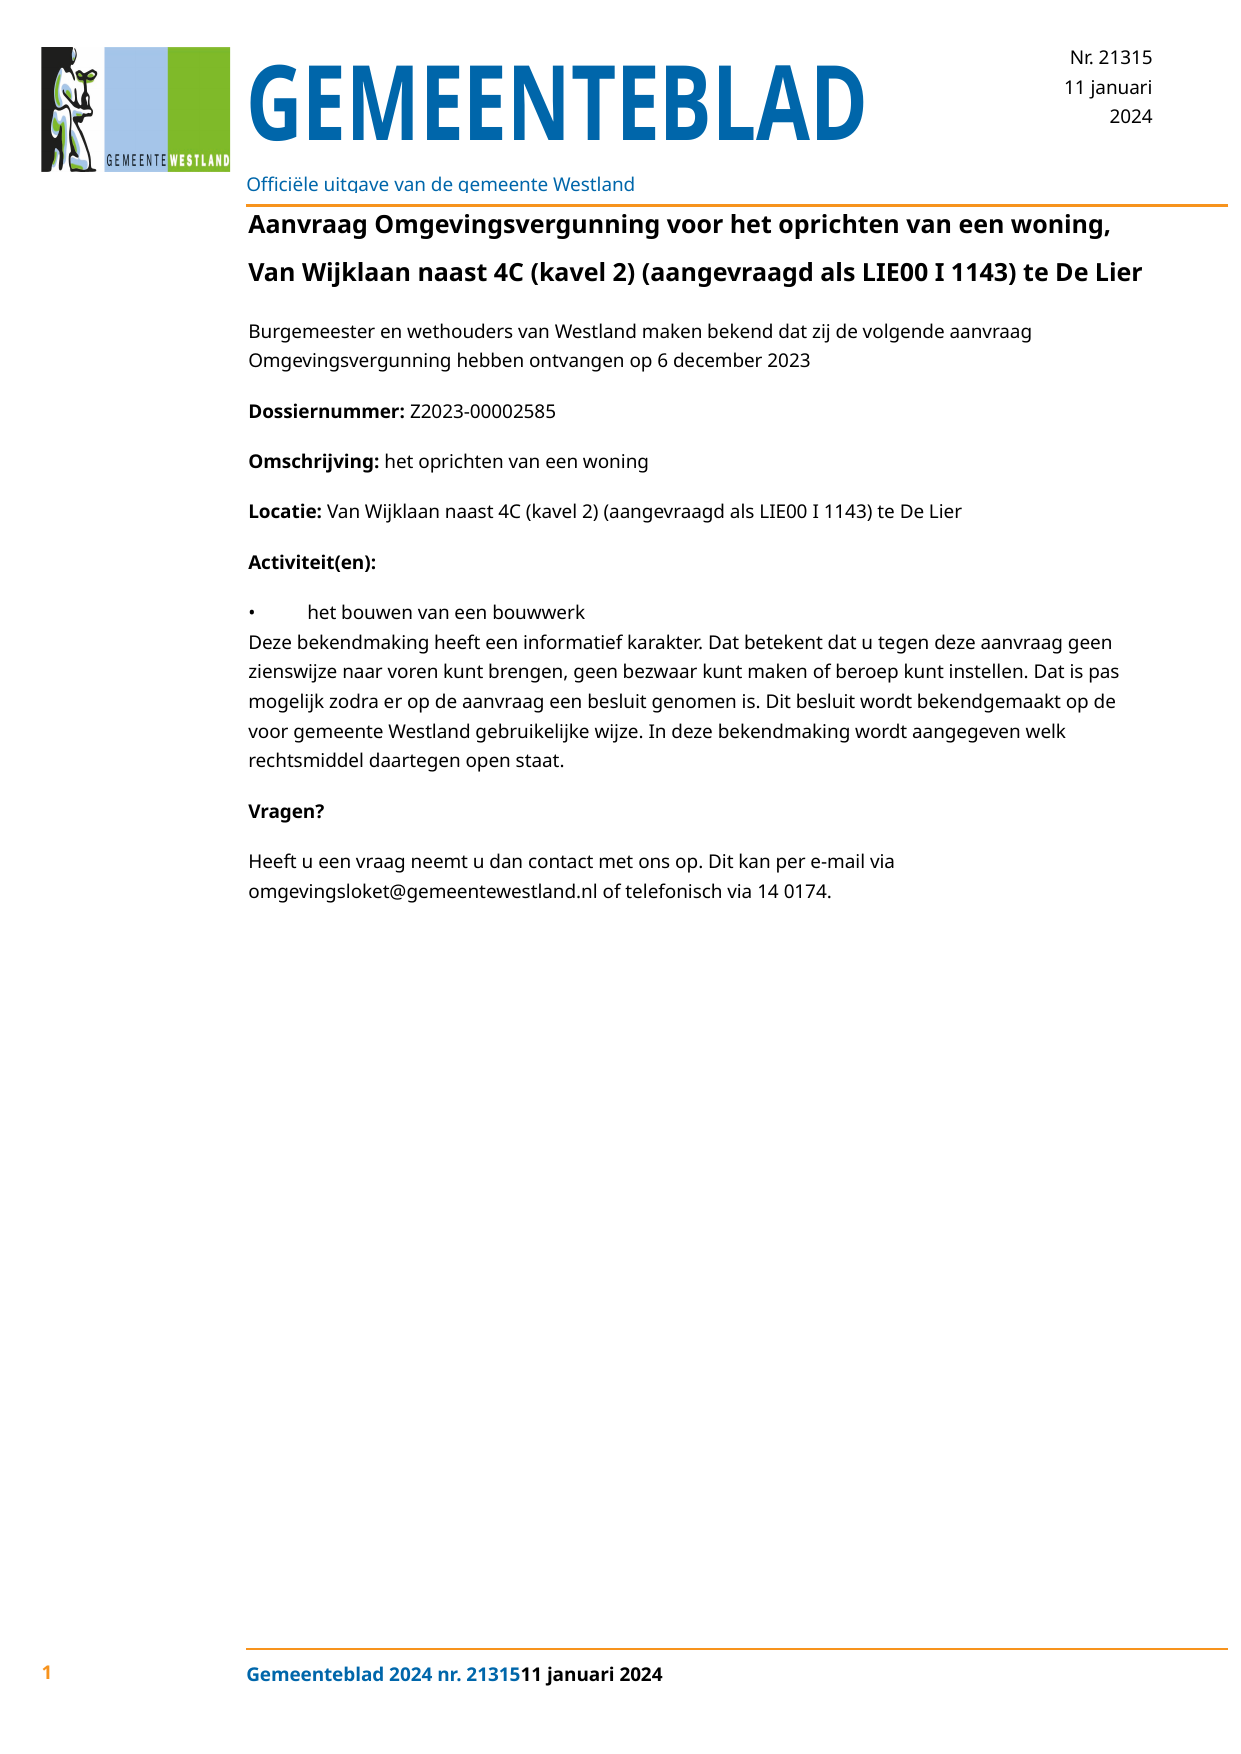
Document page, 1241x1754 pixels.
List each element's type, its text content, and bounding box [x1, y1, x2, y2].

text Aanvraag Omgevingsvergunning voor het oprichten van een woning, Van Wijklaan naast 4C (kavel 2) (aangevraagd als LIE00 I 1143) te De Lier [248, 207, 1152, 288]
text Burgemeester en wethouders van Westland maken bekend dat zij de volgende aanvraag Omgevingsvergunning hebben ontvangen op 6 december 2023 [248, 318, 1152, 373]
picture [41, 47, 231, 172]
text Vragen? [248, 798, 1152, 824]
text Locatie: Van Wijklaan naast 4C (kavel 2) (aangevraagd als LIE00 I 1143) te De Lier [248, 499, 1152, 524]
list het bouwen van een bouwwerk [248, 599, 1152, 625]
text Heeft u een vraag neemt u dan contact met ons op. Dit kan per e-mail via omgevingsloket@gemeentewestland.nl of telefonisch via 14 0174. [248, 848, 1152, 904]
text Omschrijving: het oprichten van een woning [248, 448, 1152, 474]
text Activiteit(en): [248, 549, 1152, 575]
text Dossiernummer: Z2023-00002585 [248, 398, 1152, 424]
text Deze bekendmaking heeft een informatief karakter. Dat betekent dat u tegen deze aanvraag geen zienswijze naar voren kunt brengen, geen bezwaar kunt maken of beroep kunt instellen. Dat is pas mogelijk zodra er op de aanvraag een besluit genomen is. Dit besluit wordt bekendgemaakt op de voor gemeente Westland gebruikelijke wijze. In deze bekendmaking wordt aangegeven welk rechtsmiddel daartegen open staat. [248, 629, 1152, 773]
